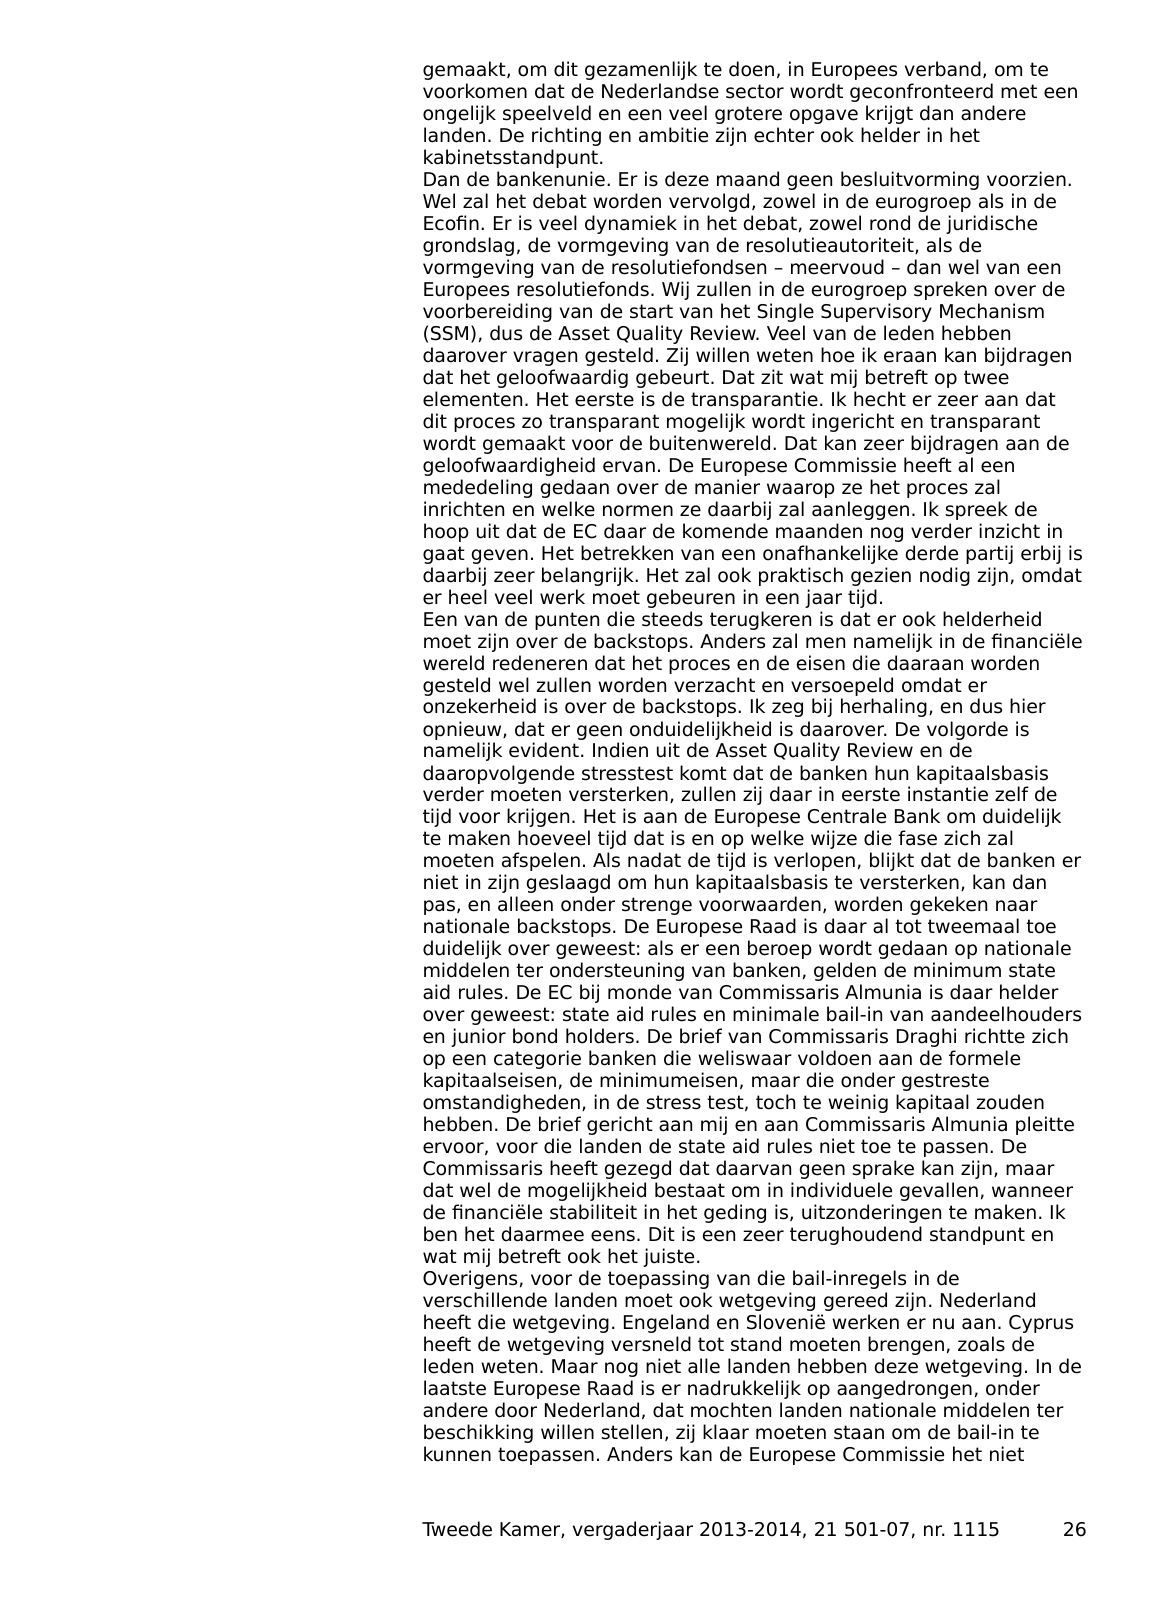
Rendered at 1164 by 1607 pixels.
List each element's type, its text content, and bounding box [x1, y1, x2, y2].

text Overigens, voor de toepassing van die bail-inregels in de verschillende landen moet ook wetgeving gereed zijn. Nederland heeft die wetgeving. Engeland en Slovenië werken er nu aan. Cyprus heeft de wetgeving versneld tot stand moeten brengen, zoals de leden weten. Maar nog niet alle landen hebben deze wetgeving. In de laatste Europese Raad is er nadrukkelijk op aangedrongen, onder andere door Nederland, dat mochten landen nationale middelen ter beschikking willen stellen, zij klaar moeten staan om de bail-in te kunnen toepassen. Anders kan de Europese Commissie het niet [422, 1268, 1087, 1466]
text gemaakt, om dit gezamenlijk te doen, in Europees verband, om te voorkomen dat de Nederlandse sector wordt geconfronteerd met een ongelijk speelveld en een veel grotere opgave krijgt dan andere landen. De richting en ambitie zijn echter ook helder in het kabinetsstandpunt. [422, 59, 1087, 169]
text Dan de bankenunie. Er is deze maand geen besluitvorming voorzien. Wel zal het debat worden vervolgd, zowel in de eurogroep als in de Ecofin. Er is veel dynamiek in het debat, zowel rond de juridische grondslag, de vormgeving van de resolutieautoriteit, als de vormgeving van de resolutiefondsen – meervoud – dan wel van een Europees resolutiefonds. Wij zullen in de eurogroep spreken over de voorbereiding van de start van het Single Supervisory Mechanism (SSM), dus de Asset Quality Review. Veel van de leden hebben daarover vragen gesteld. Zij willen weten hoe ik eraan kan bijdragen dat het geloofwaardig gebeurt. Dat zit wat mij betreft op twee elementen. Het eerste is de transparantie. Ik hecht er zeer aan dat dit proces zo transparant mogelijk wordt ingericht en transparant wordt gemaakt voor de buitenwereld. Dat kan zeer bijdragen aan de geloofwaardigheid ervan. De Europese Commissie heeft al een mededeling gedaan over de manier waarop ze het proces zal inrichten en welke normen ze daarbij zal aanleggen. Ik spreek de hoop uit dat de EC daar de komende maanden nog verder inzicht in gaat geven. Het betrekken van een onafhankelijke derde partij erbij is daarbij zeer belangrijk. Het zal ook praktisch gezien nodig zijn, omdat er heel veel werk moet gebeuren in een jaar tijd. [422, 169, 1087, 608]
text Een van de punten die steeds terugkeren is dat er ook helderheid moet zijn over de backstops. Anders zal men namelijk in de financiële wereld redeneren dat het proces en de eisen die daaraan worden gesteld wel zullen worden verzacht en versoepeld omdat er onzekerheid is over de backstops. Ik zeg bij herhaling, en dus hier opnieuw, dat er geen onduidelijkheid is daarover. De volgorde is namelijk evident. Indien uit de Asset Quality Review en de daaropvolgende stresstest komt dat de banken hun kapitaalsbasis verder moeten versterken, zullen zij daar in eerste instantie zelf de tijd voor krijgen. Het is aan de Europese Centrale Bank om duidelijk te maken hoeveel tijd dat is en op welke wijze die fase zich zal moeten afspelen. Als nadat de tijd is verlopen, blijkt dat de banken er niet in zijn geslaagd om hun kapitaalsbasis te versterken, kan dan pas, en alleen onder strenge voorwaarden, worden gekeken naar nationale backstops. De Europese Raad is daar al tot tweemaal toe duidelijk over geweest: als er een beroep wordt gedaan op nationale middelen ter ondersteuning van banken, gelden de minimum state aid rules. De EC bij monde van Commissaris Almunia is daar helder over geweest: state aid rules en minimale bail-in van aandeelhouders en junior bond holders. De brief van Commissaris Draghi richtte zich op een categorie banken die weliswaar voldoen aan de formele kapitaalseisen, de minimumeisen, maar die onder gestreste omstandigheden, in de stress test, toch te weinig kapitaal zouden hebben. De brief gericht aan mij en aan Commissaris Almunia pleitte ervoor, voor die landen de state aid rules niet toe te passen. De Commissaris heeft gezegd dat daarvan geen sprake kan zijn, maar dat wel de mogelijkheid bestaat om in individuele gevallen, wanneer de financiële stabiliteit in het geding is, uitzonderingen te maken. Ik ben het daarmee eens. Dit is een zeer terughoudend standpunt en wat mij betreft ook het juiste. [422, 608, 1087, 1268]
